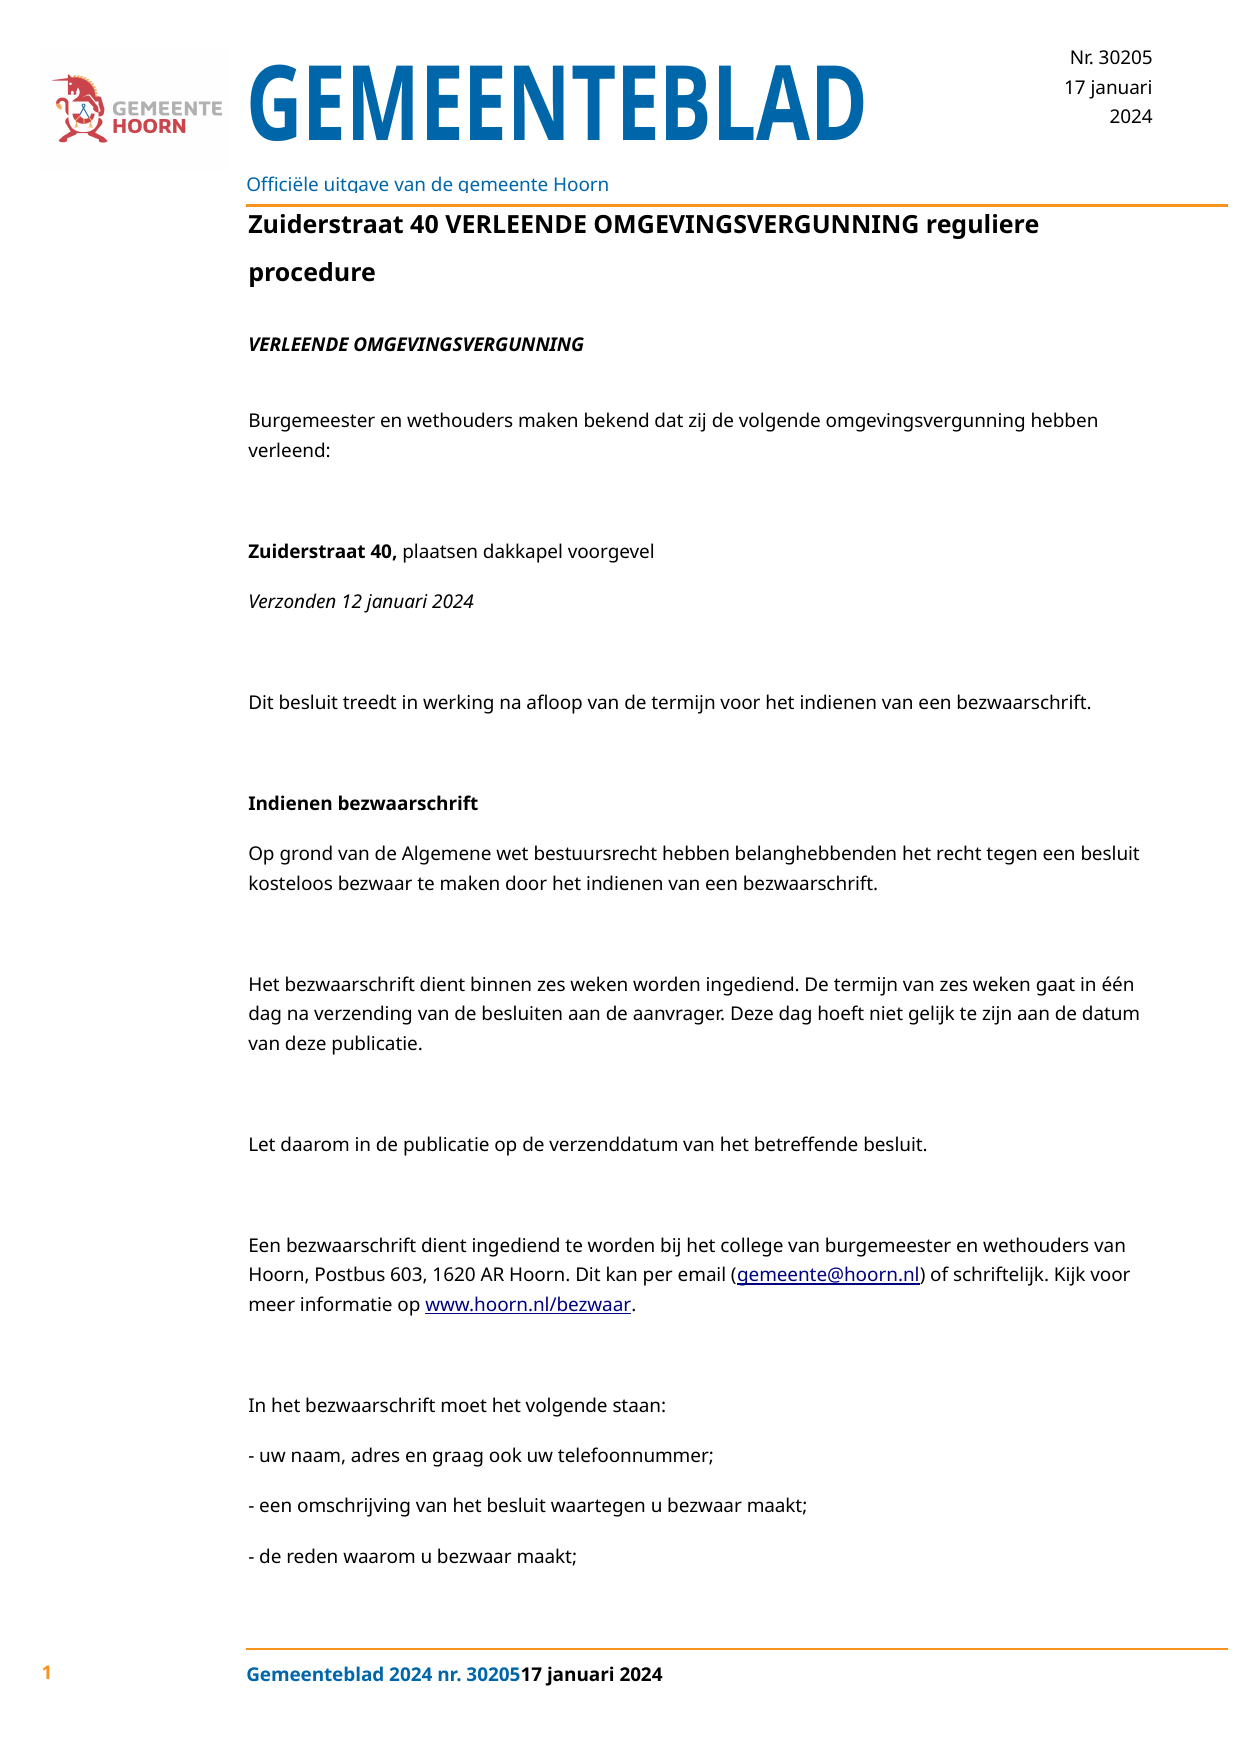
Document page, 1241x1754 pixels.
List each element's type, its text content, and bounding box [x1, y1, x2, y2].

picture [41, 47, 231, 172]
text Zuiderstraat 40, plaatsen dakkapel voorgevel [248, 538, 1152, 564]
text Indienen bezwaarschrift [248, 790, 1152, 816]
text Op grond van de Algemene wet bestuursrecht hebben belanghebbenden het recht tegen een besluit kosteloos bezwaar te maken door het indienen van een bezwaarschrift. [248, 841, 1152, 896]
text Burgemeester en wethouders maken bekend dat zij de volgende omgevingsvergunning hebben verleend: [248, 408, 1152, 463]
text Let daarom in de publicatie op de verzenddatum van het betreffende besluit. [248, 1131, 1152, 1157]
text Verzonden 12 januari 2024 [248, 588, 1152, 614]
text VERLEENDE OMGEVINGSVERGUNNING [248, 331, 1152, 357]
text Dit besluit treedt in werking na afloop van de termijn voor het indienen van een bezwaarschrift. [248, 689, 1152, 715]
text In het bezwaarschrift moet het volgende staan: [248, 1392, 1152, 1417]
text - de reden waarom u bezwaar maakt; [248, 1543, 1152, 1569]
text Zuiderstraat 40 VERLEENDE OMGEVINGSVERGUNNING reguliere procedure [248, 207, 1152, 288]
text Een bezwaarschrift dient ingediend te worden bij het college van burgemeester en wethouders van Hoorn, Postbus 603, 1620 AR Hoorn. Dit kan per email (gemeente@hoorn.nl) of schriftelijk. Kijk voor meer informatie op www.hoorn.nl/bezwaar. [248, 1232, 1152, 1317]
text - uw naam, adres en graag ook uw telefoonnummer; [248, 1442, 1152, 1468]
text Het bezwaarschrift dient binnen zes weken worden ingediend. De termijn van zes weken gaat in één dag na verzending van de besluiten aan de aanvrager. Deze dag hoeft niet gelijk te zijn aan de datum van deze publicatie. [248, 971, 1152, 1056]
text - een omschrijving van het besluit waartegen u bezwaar maakt; [248, 1493, 1152, 1518]
